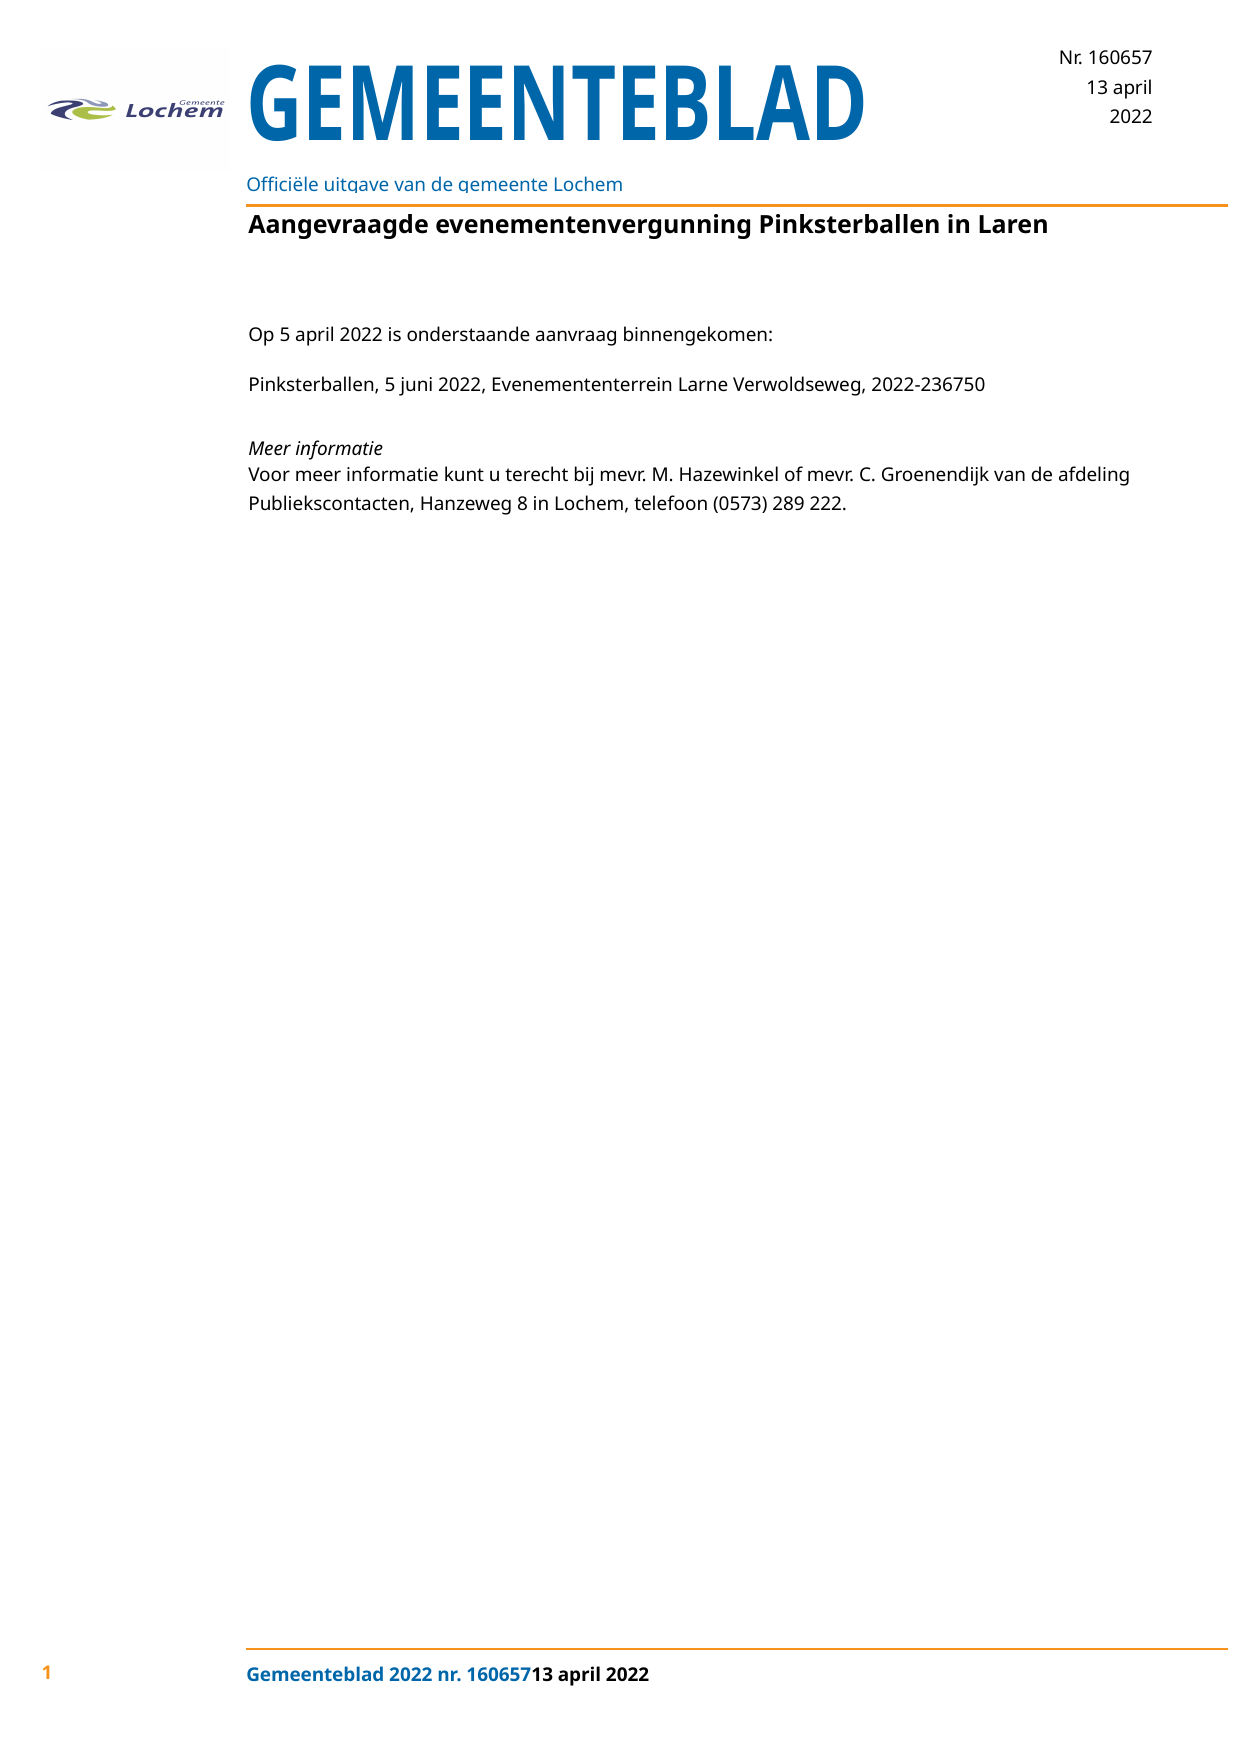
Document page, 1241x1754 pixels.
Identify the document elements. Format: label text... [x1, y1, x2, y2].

picture [41, 47, 231, 172]
text Voor meer informatie kunt u terecht bij mevr. M. Hazewinkel of mevr. C. Groenendijk van de afdeling Publiekscontacten, Hanzeweg 8 in Lochem, telefoon (0573) 289 222. [248, 461, 1152, 516]
text Op 5 april 2022 is onderstaande aanvraag binnengekomen: [248, 321, 1152, 346]
text Pinksterballen, 5 juni 2022, Evenemententerrein Larne Verwoldseweg, 2022-236750 [248, 371, 1152, 397]
text Meer informatie [248, 435, 1152, 461]
text Aangevraagde evenementenvergunning Pinksterballen in Laren [248, 207, 1152, 241]
